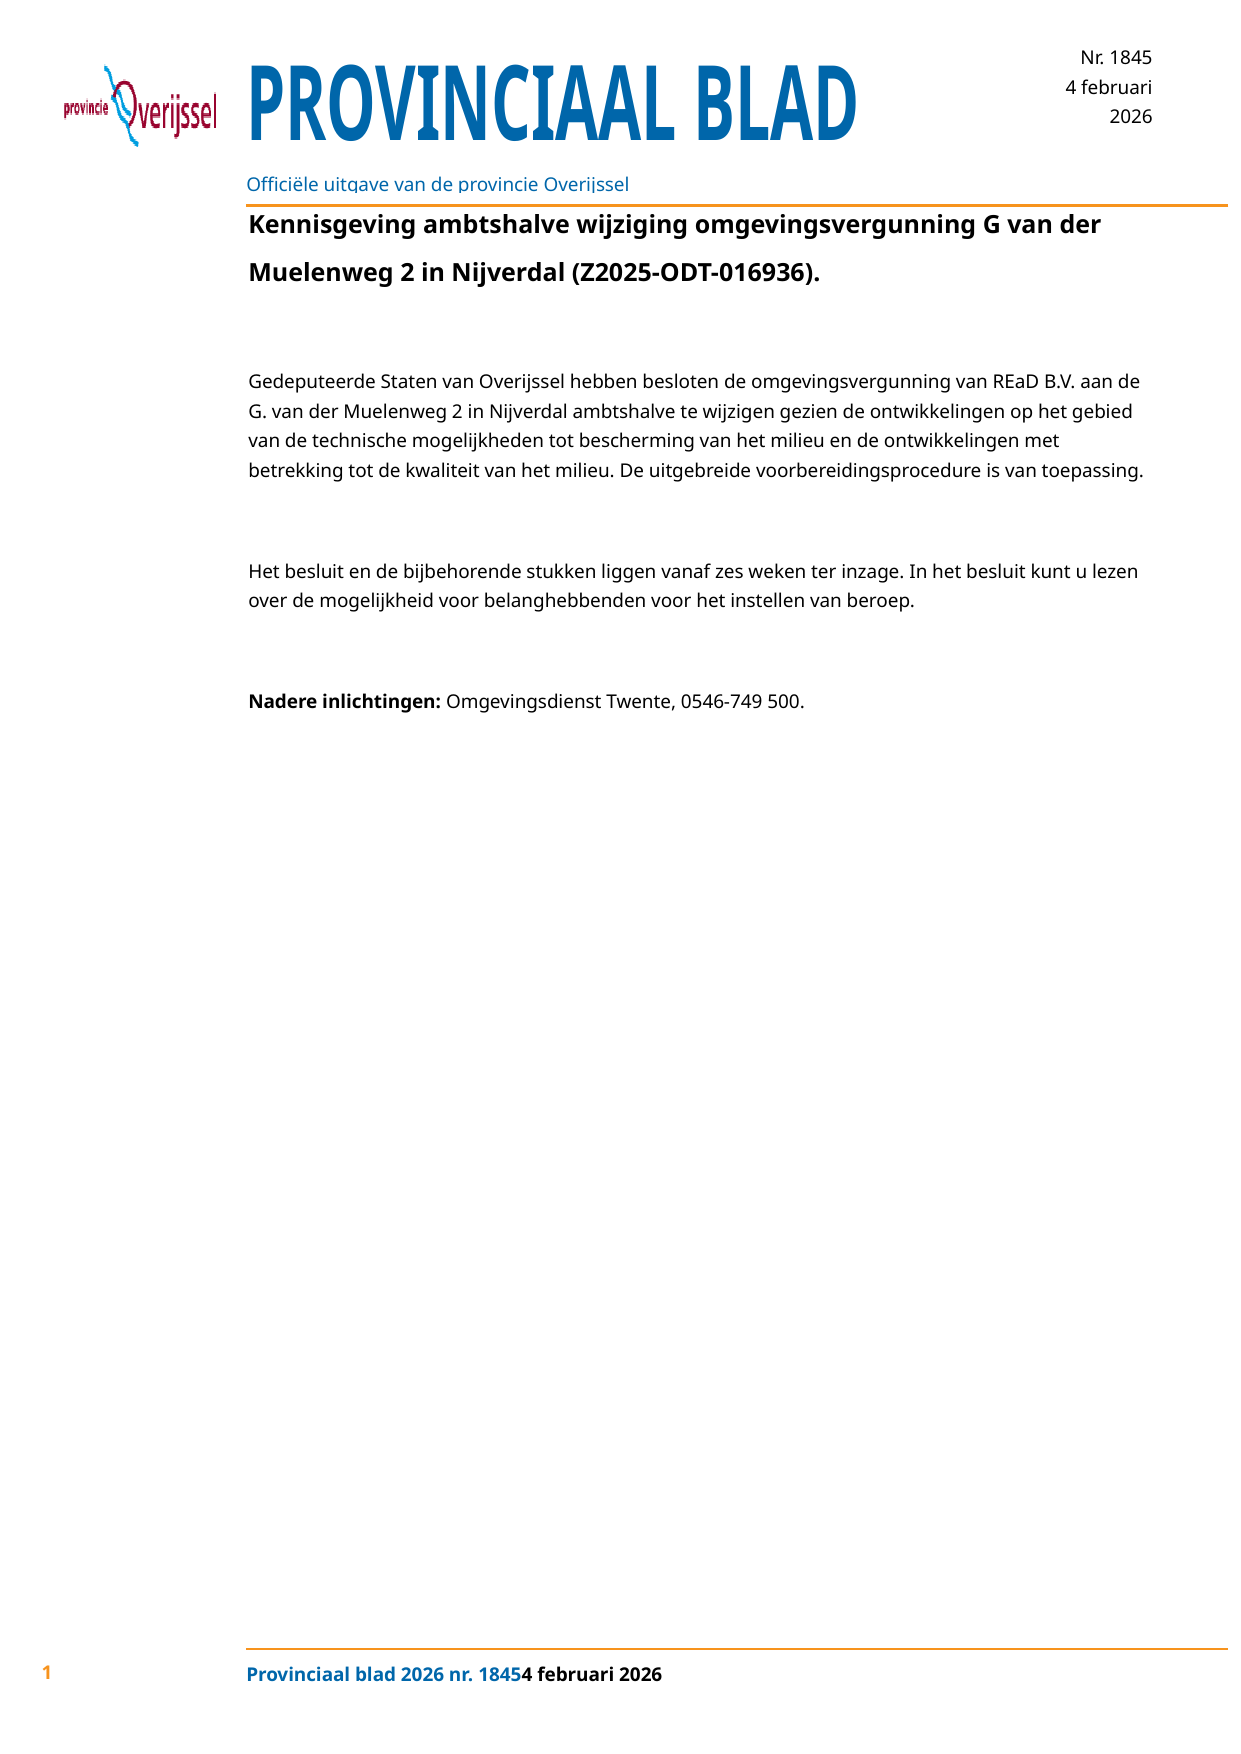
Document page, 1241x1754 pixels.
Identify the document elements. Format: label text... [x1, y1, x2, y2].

picture [41, 47, 231, 172]
text Het besluit en de bijbehorende stukken liggen vanaf zes weken ter inzage. In het besluit kunt u lezen over de mogelijkheid voor belanghebbenden voor het instellen van beroep. [248, 558, 1152, 613]
text Gedeputeerde Staten van Overijssel hebben besloten de omgevingsvergunning van REaD B.V. aan de G. van der Muelenweg 2 in Nijverdal ambtshalve te wijzigen gezien de ontwikkelingen op het gebied van de technische mogelijkheden tot bescherming van het milieu en de ontwikkelingen met betrekking tot de kwaliteit van het milieu. De uitgebreide voorbereidingsprocedure is van toepassing. [248, 368, 1152, 483]
text Kennisgeving ambtshalve wijziging omgevingsvergunning G van der Muelenweg 2 in Nijverdal (Z2025-ODT-016936). [248, 207, 1152, 288]
text Nadere inlichtingen: Omgevingsdienst Twente, 0546-749 500. [248, 688, 1152, 714]
